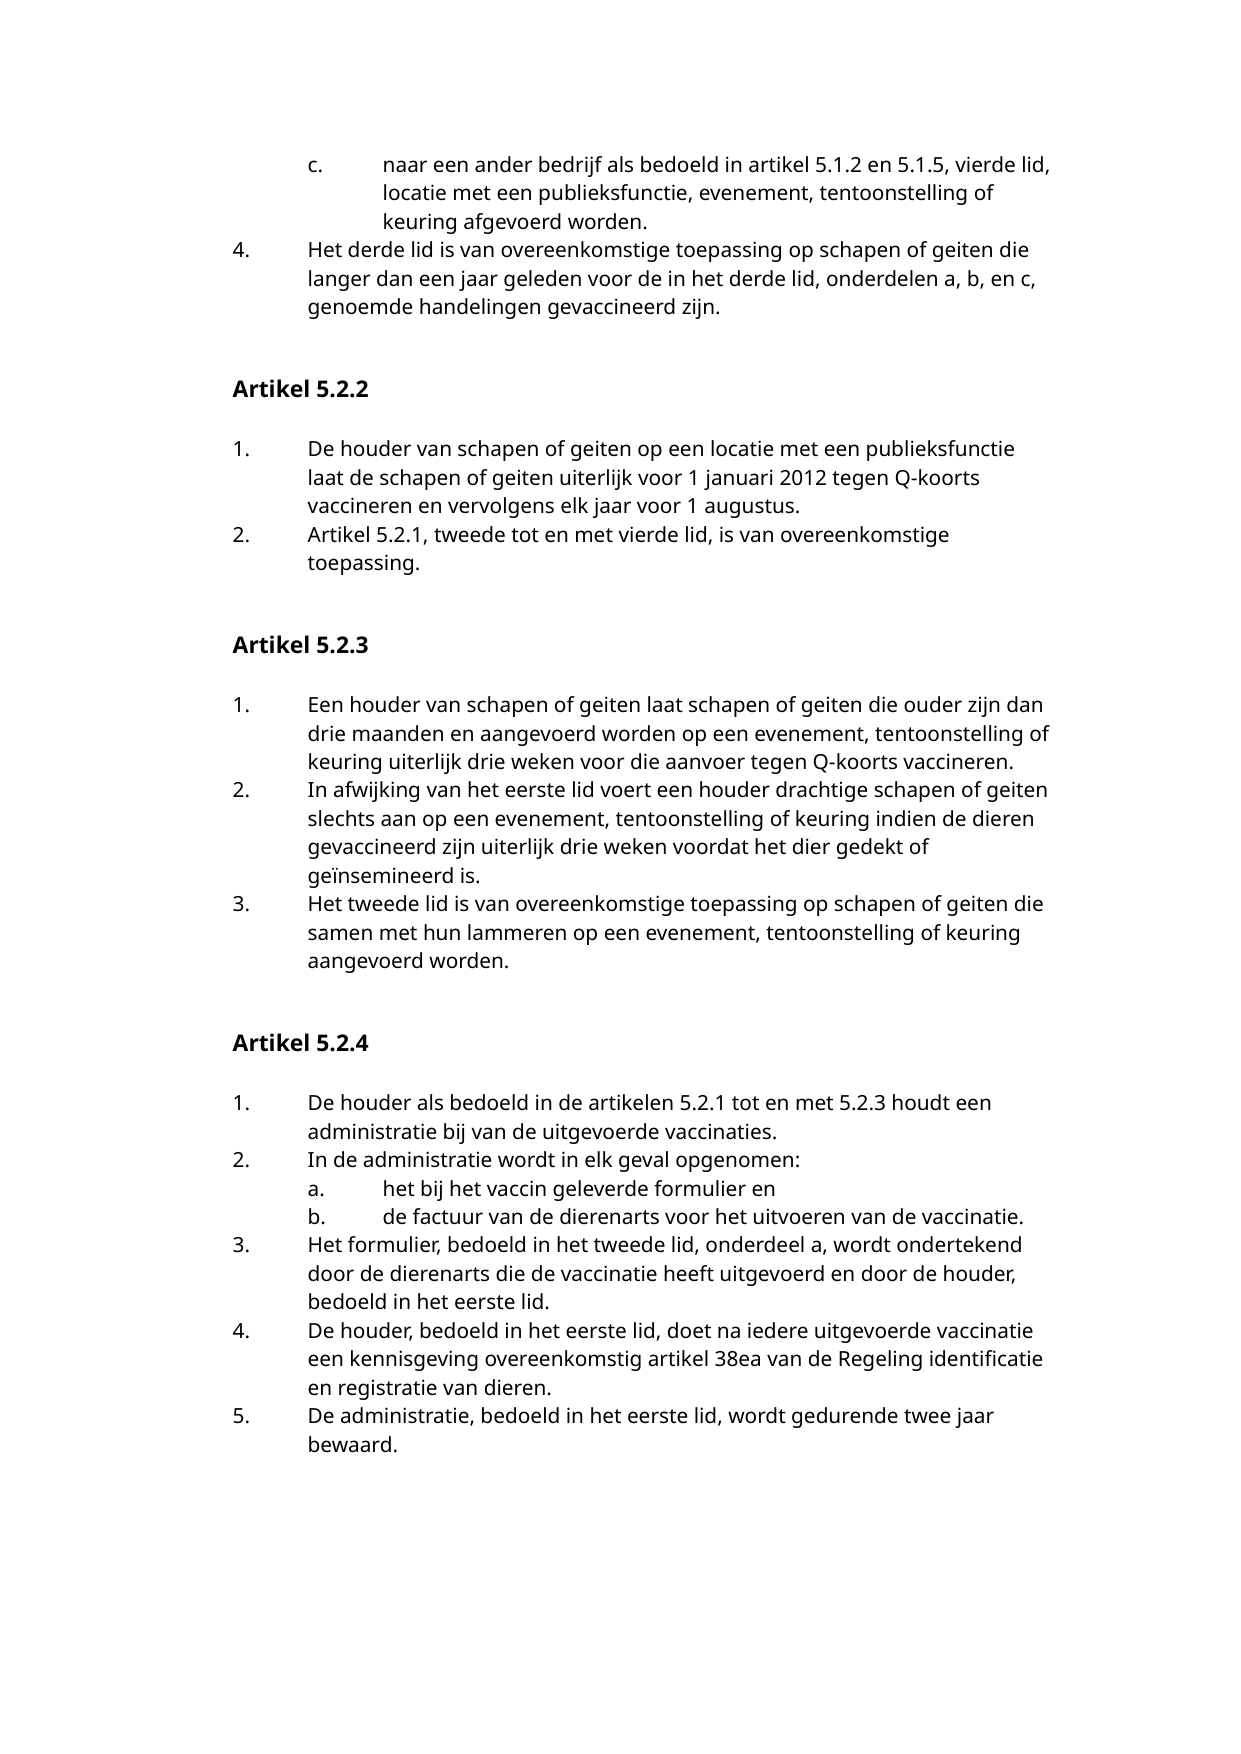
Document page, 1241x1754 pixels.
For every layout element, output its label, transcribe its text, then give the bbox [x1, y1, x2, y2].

list De houder, bedoeld in het eerste lid, doet na iedere uitgevoerde vaccinatie een kennisgeving overeenkomstig artikel 38ea van de Regeling identificatie en registratie van dieren. [232, 1316, 1053, 1401]
list de factuur van de dierenarts voor het uitvoeren van de vaccinatie. [307, 1202, 1053, 1231]
list naar een ander bedrijf als bedoeld in artikel 5.1.2 en 5.1.5, vierde lid, locatie met een publieksfunctie, evenement, tentoonstelling of keuring afgevoerd worden. [307, 150, 1053, 235]
list De houder van schapen of geiten op een locatie met een publieksfunctie laat de schapen of geiten uiterlijk voor 1 januari 2012 tegen Q-koorts vaccineren en vervolgens elk jaar voor 1 augustus. [232, 434, 1053, 520]
list De houder als bedoeld in de artikelen 5.2.1 tot en met 5.2.3 houdt een administratie bij van de uitgevoerde vaccinaties. [232, 1088, 1053, 1145]
list het bij het vaccin geleverde formulier en [307, 1174, 1053, 1202]
subtitle Artikel 5.2.3 [232, 629, 1053, 660]
subtitle Artikel 5.2.2 [232, 373, 1053, 404]
list Artikel 5.2.1, tweede tot en met vierde lid, is van overeenkomstige toepassing. [232, 520, 1053, 577]
list Het tweede lid is van overeenkomstige toepassing op schapen of geiten die samen met hun lammeren op een evenement, tentoonstelling of keuring aangevoerd worden. [232, 889, 1053, 975]
list In de administratie wordt in elk geval opgenomen: [232, 1145, 1053, 1174]
list Het formulier, bedoeld in het tweede lid, onderdeel a, wordt ondertekend door de dierenarts die de vaccinatie heeft uitgevoerd en door de houder, bedoeld in het eerste lid. [232, 1231, 1053, 1316]
subtitle Artikel 5.2.4 [232, 1027, 1053, 1058]
list Een houder van schapen of geiten laat schapen of geiten die ouder zijn dan drie maanden en aangevoerd worden op een evenement, tentoonstelling of keuring uiterlijk drie weken voor die aanvoer tegen Q-koorts vaccineren. [232, 690, 1053, 776]
list In afwijking van het eerste lid voert een houder drachtige schapen of geiten slechts aan op een evenement, tentoonstelling of keuring indien de dieren gevaccineerd zijn uiterlijk drie weken voordat het dier gedekt of geïnsemineerd is. [232, 776, 1053, 889]
list Het derde lid is van overeenkomstige toepassing op schapen of geiten die langer dan een jaar geleden voor de in het derde lid, onderdelen a, b, en c, genoemde handelingen gevaccineerd zijn. [232, 235, 1053, 321]
list De administratie, bedoeld in het eerste lid, wordt gedurende twee jaar bewaard. [232, 1401, 1053, 1458]
